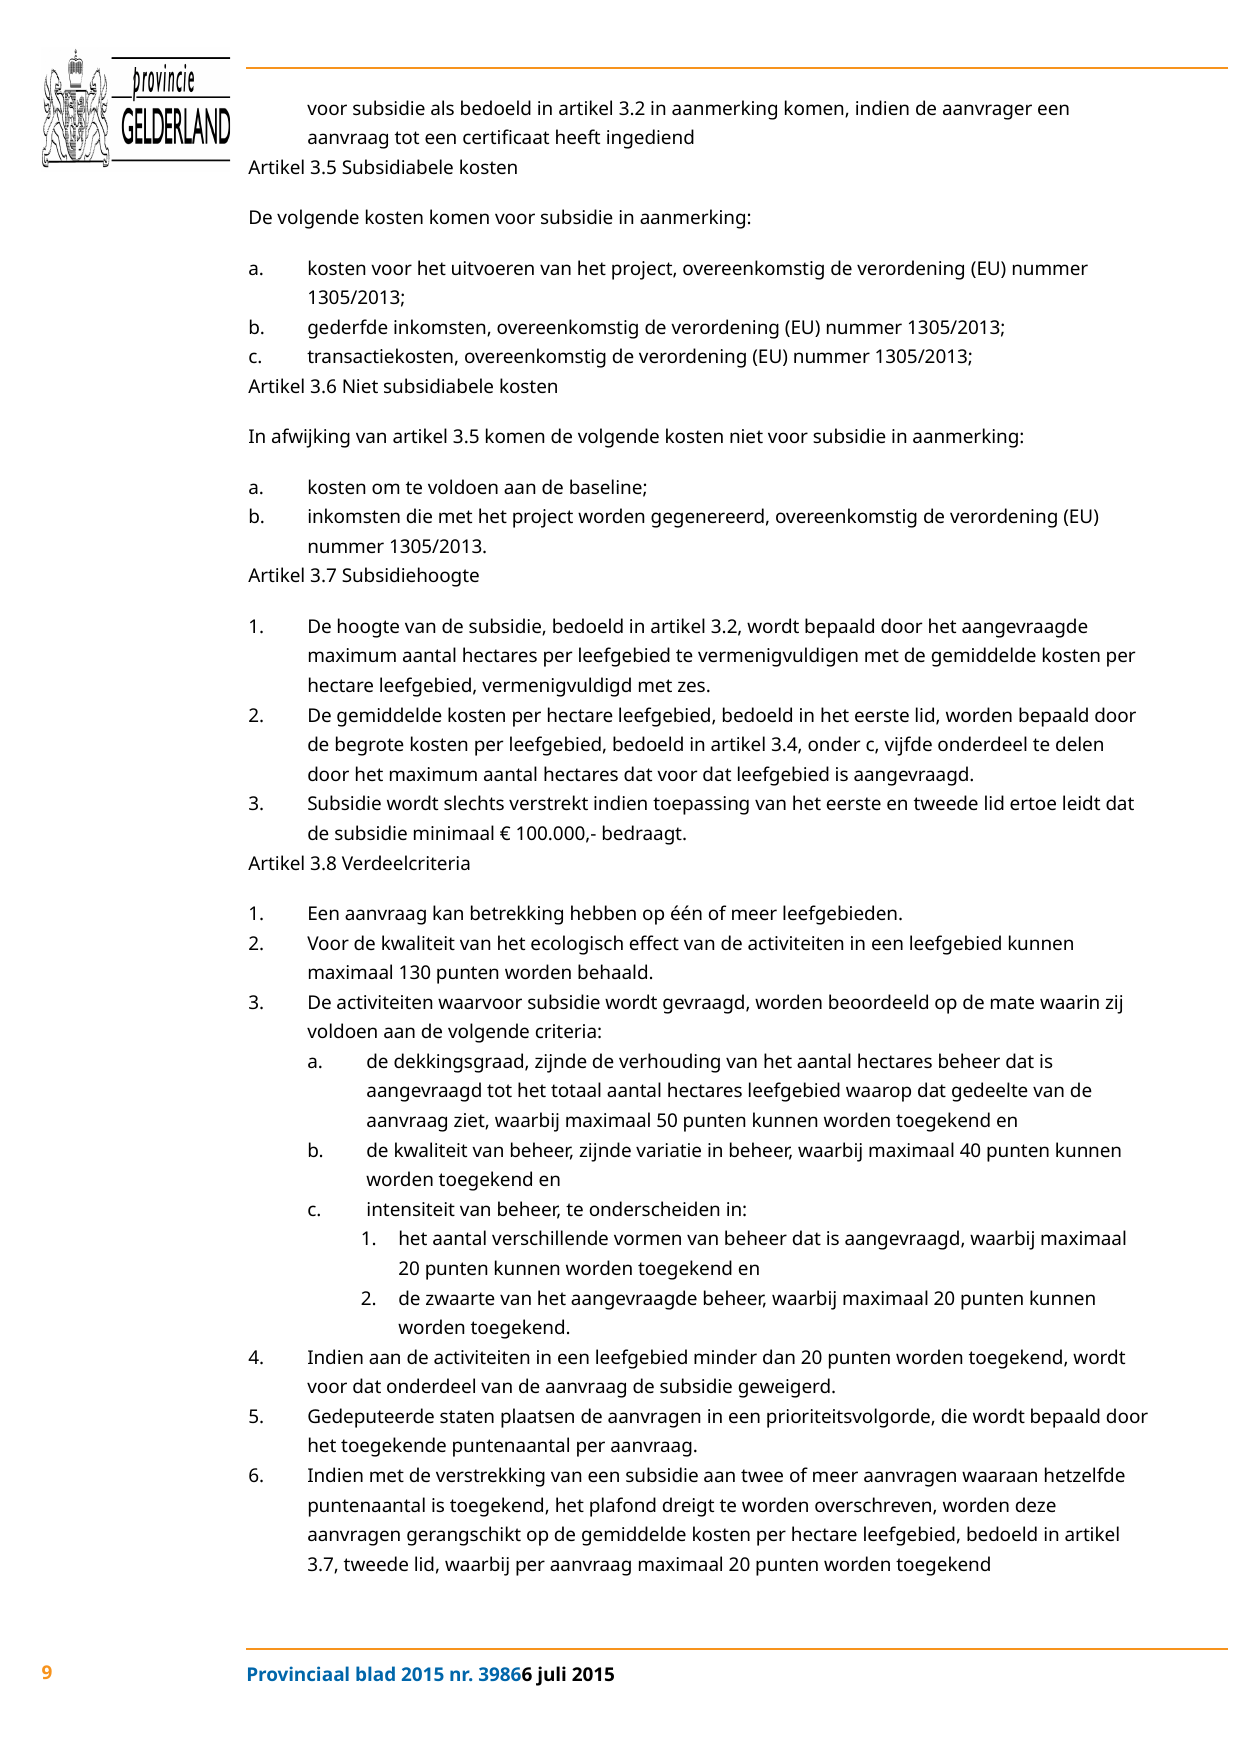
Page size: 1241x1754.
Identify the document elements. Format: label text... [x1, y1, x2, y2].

list Gedeputeerde staten plaatsen de aanvragen in een prioriteitsvolgorde, die wordt bepaald door het toegekende puntenaantal per aanvraag. [248, 1403, 1152, 1458]
list Indien met de verstrekking van een subsidie aan twee of meer aanvragen waaraan hetzelfde puntenaantal is toegekend, het plafond dreigt te worden overschreven, worden deze aanvragen gerangschikt op de gemiddelde kosten per hectare leefgebied, bedoeld in artikel 3.7, tweede lid, waarbij per aanvraag maximaal 20 punten worden toegekend [248, 1462, 1152, 1577]
text Artikel 3.7 Subsidiehoogte [248, 563, 1152, 588]
list de zwaarte van het aangevraagde beheer, waarbij maximaal 20 punten kunnen worden toegekend. [361, 1285, 1152, 1340]
text In afwijking van artikel 3.5 komen de volgende kosten niet voor subsidie in aanmerking: [248, 423, 1152, 449]
picture [41, 47, 231, 172]
list de dekkingsgraad, zijnde de verhouding van het aantal hectares beheer dat is aangevraagd tot het totaal aantal hectares leefgebied waarop dat gedeelte van de aanvraag ziet, waarbij maximaal 50 punten kunnen worden toegekend en [307, 1048, 1152, 1133]
list Indien aan de activiteiten in een leefgebied minder dan 20 punten worden toegekend, wordt voor dat onderdeel van de aanvraag de subsidie geweigerd. [248, 1344, 1152, 1399]
list intensiteit van beheer, te onderscheiden in: [307, 1196, 1152, 1222]
text Artikel 3.8 Verdeelcriteria [248, 850, 1152, 876]
list Voor de kwaliteit van het ecologisch effect van de activiteiten in een leefgebied kunnen maximaal 130 punten worden behaald. [248, 930, 1152, 985]
list voor subsidie als bedoeld in artikel 3.2 in aanmerking komen, indien de aanvrager een aanvraag tot een certificaat heeft ingediend [248, 95, 1152, 150]
text Artikel 3.6 Niet subsidiabele kosten [248, 373, 1152, 399]
list inkomsten die met het project worden gegenereerd, overeenkomstig de verordening (EU) nummer 1305/2013. [248, 503, 1152, 559]
list De hoogte van de subsidie, bedoeld in artikel 3.2, wordt bepaald door het aangevraagde maximum aantal hectares per leefgebied te vermenigvuldigen met de gemiddelde kosten per hectare leefgebied, vermenigvuldigd met zes. [248, 613, 1152, 698]
list De gemiddelde kosten per hectare leefgebied, bedoeld in het eerste lid, worden bepaald door de begrote kosten per leefgebied, bedoeld in artikel 3.4, onder c, vijfde onderdeel te delen door het maximum aantal hectares dat voor dat leefgebied is aangevraagd. [248, 702, 1152, 787]
list transactiekosten, overeenkomstig de verordening (EU) nummer 1305/2013; [248, 343, 1152, 369]
list gederfde inkomsten, overeenkomstig de verordening (EU) nummer 1305/2013; [248, 314, 1152, 340]
list het aantal verschillende vormen van beheer dat is aangevraagd, waarbij maximaal 20 punten kunnen worden toegekend en [361, 1226, 1152, 1281]
list De activiteiten waarvoor subsidie wordt gevraagd, worden beoordeeld op de mate waarin zij voldoen aan de volgende criteria: [248, 989, 1152, 1044]
text De volgende kosten komen voor subsidie in aanmerking: [248, 204, 1152, 230]
list Een aanvraag kan betrekking hebben op één of meer leefgebieden. [248, 900, 1152, 926]
list Subsidie wordt slechts verstrekt indien toepassing van het eerste en tweede lid ertoe leidt dat de subsidie minimaal € 100.000,- bedraagt. [248, 791, 1152, 846]
text Artikel 3.5 Subsidiabele kosten [248, 154, 1152, 180]
list de kwaliteit van beheer, zijnde variatie in beheer, waarbij maximaal 40 punten kunnen worden toegekend en [307, 1137, 1152, 1192]
list kosten om te voldoen aan de baseline; [248, 474, 1152, 500]
list kosten voor het uitvoeren van het project, overeenkomstig de verordening (EU) nummer 1305/2013; [248, 255, 1152, 310]
